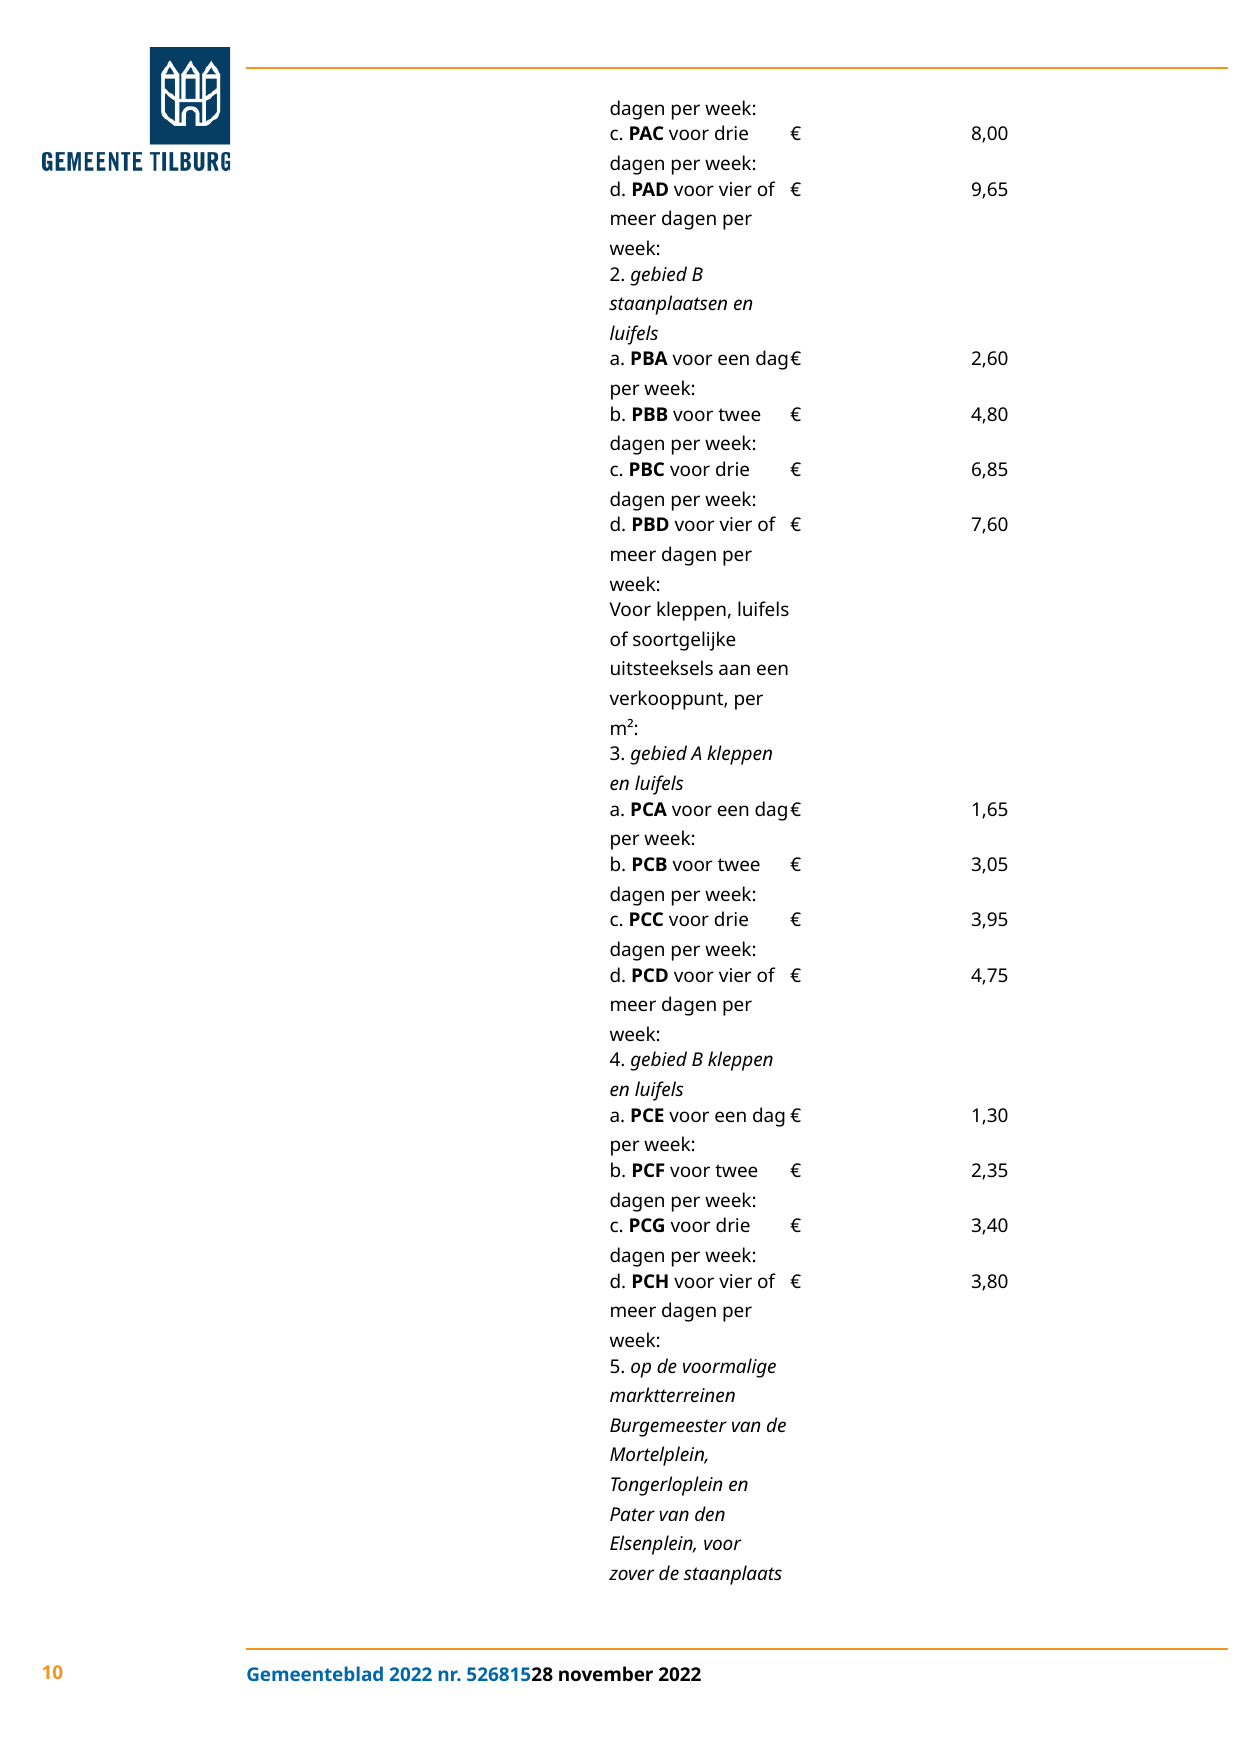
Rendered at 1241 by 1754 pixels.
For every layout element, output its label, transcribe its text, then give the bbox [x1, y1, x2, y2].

table_cell c. PCC voor drie dagen per week: [609, 906, 790, 962]
table_cell [248, 1157, 429, 1213]
table_cell 3,05 [971, 851, 1152, 906]
table_cell [790, 95, 971, 121]
table_cell [971, 596, 1152, 741]
table_cell [429, 596, 609, 741]
table_cell [790, 1353, 971, 1586]
table_cell [429, 95, 609, 121]
table_cell [248, 741, 429, 796]
table_cell 4. gebied B kleppen en luifels [609, 1047, 790, 1102]
table_cell [248, 1268, 429, 1353]
table_cell [429, 851, 609, 906]
table_cell € [790, 962, 971, 1047]
table_cell € [790, 1268, 971, 1353]
table_cell 7,60 [971, 512, 1152, 596]
table_cell [790, 261, 971, 346]
table_cell [248, 962, 429, 1047]
table_cell € [790, 851, 971, 906]
table_cell € [790, 512, 971, 596]
table_cell [248, 401, 429, 456]
table_cell d. PBD voor vier of meer dagen per week: [609, 512, 790, 596]
table_cell [429, 906, 609, 962]
table_cell [248, 1047, 429, 1102]
table_cell 2,60 [971, 346, 1152, 401]
table_cell € [790, 121, 971, 176]
table_cell [429, 456, 609, 512]
table_cell [248, 1353, 429, 1586]
table_cell [429, 401, 609, 456]
table_cell [248, 596, 429, 741]
table_cell 3,40 [971, 1213, 1152, 1268]
picture [41, 47, 231, 172]
table_cell a. PBA voor een dag per week: [609, 346, 790, 401]
table_cell € [790, 1213, 971, 1268]
table_cell [429, 1268, 609, 1353]
table_cell [790, 741, 971, 796]
table_cell [248, 851, 429, 906]
table_cell 2. gebied B staanplaatsen en luifels [609, 261, 790, 346]
table_cell 3,80 [971, 1268, 1152, 1353]
table_cell 9,65 [971, 176, 1152, 261]
table_cell a. PCE voor een dag per week: [609, 1102, 790, 1157]
table_cell [429, 962, 609, 1047]
table_cell 3,95 [971, 906, 1152, 962]
table_cell € [790, 456, 971, 512]
table_cell [429, 176, 609, 261]
table_cell b. PCF voor twee dagen per week: [609, 1157, 790, 1213]
table_cell [429, 261, 609, 346]
table_cell [429, 346, 609, 401]
table_cell € [790, 796, 971, 851]
table_cell [248, 512, 429, 596]
table_cell d. PAD voor vier of meer dagen per week: [609, 176, 790, 261]
table_cell [790, 596, 971, 741]
table_cell [429, 741, 609, 796]
table_cell [429, 796, 609, 851]
table_cell [429, 1157, 609, 1213]
table_cell [248, 456, 429, 512]
table_cell 2,35 [971, 1157, 1152, 1213]
table_cell d. PCH voor vier of meer dagen per week: [609, 1268, 790, 1353]
table_cell € [790, 401, 971, 456]
table_cell c. PAC voor drie dagen per week: [609, 121, 790, 176]
table_cell [429, 1102, 609, 1157]
table_cell 8,00 [971, 121, 1152, 176]
table_cell Voor kleppen, luifels of soortgelijke uitsteeksels aan een verkooppunt, per m²: [609, 596, 790, 741]
table_cell dagen per week: [609, 95, 790, 121]
table_cell [248, 346, 429, 401]
table_cell [790, 1047, 971, 1102]
table_cell € [790, 1157, 971, 1213]
table_cell c. PCG voor drie dagen per week: [609, 1213, 790, 1268]
table_cell [248, 906, 429, 962]
table_cell 4,80 [971, 401, 1152, 456]
table_cell [248, 261, 429, 346]
table_cell [971, 1047, 1152, 1102]
table_cell [429, 121, 609, 176]
table_cell 4,75 [971, 962, 1152, 1047]
table_cell [971, 261, 1152, 346]
table_cell 1,30 [971, 1102, 1152, 1157]
table_cell 6,85 [971, 456, 1152, 512]
table_cell [429, 512, 609, 596]
table_cell 1,65 [971, 796, 1152, 851]
table_cell [248, 796, 429, 851]
table_cell € [790, 906, 971, 962]
table_cell c. PBC voor drie dagen per week: [609, 456, 790, 512]
table_cell b. PCB voor twee dagen per week: [609, 851, 790, 906]
table_cell a. PCA voor een dag per week: [609, 796, 790, 851]
table_cell € [790, 176, 971, 261]
table_cell € [790, 346, 971, 401]
table_cell d. PCD voor vier of meer dagen per week: [609, 962, 790, 1047]
table_cell [429, 1213, 609, 1268]
table_cell b. PBB voor twee dagen per week: [609, 401, 790, 456]
table_cell [248, 121, 429, 176]
table_cell [248, 1102, 429, 1157]
table_cell [971, 1353, 1152, 1586]
table_cell € [790, 1102, 971, 1157]
table_cell [248, 1213, 429, 1268]
table_cell [248, 176, 429, 261]
table_cell [971, 741, 1152, 796]
table_cell [971, 95, 1152, 121]
table_cell [429, 1047, 609, 1102]
table_cell [248, 95, 429, 121]
table_cell [429, 1353, 609, 1586]
table_cell 5. op de voormalige marktterreinen Burgemeester van de Mortelplein, Tongerloplein en Pater van den Elsenplein, voor zover de staanplaats [609, 1353, 790, 1586]
table_cell 3. gebied A kleppen en luifels [609, 741, 790, 796]
